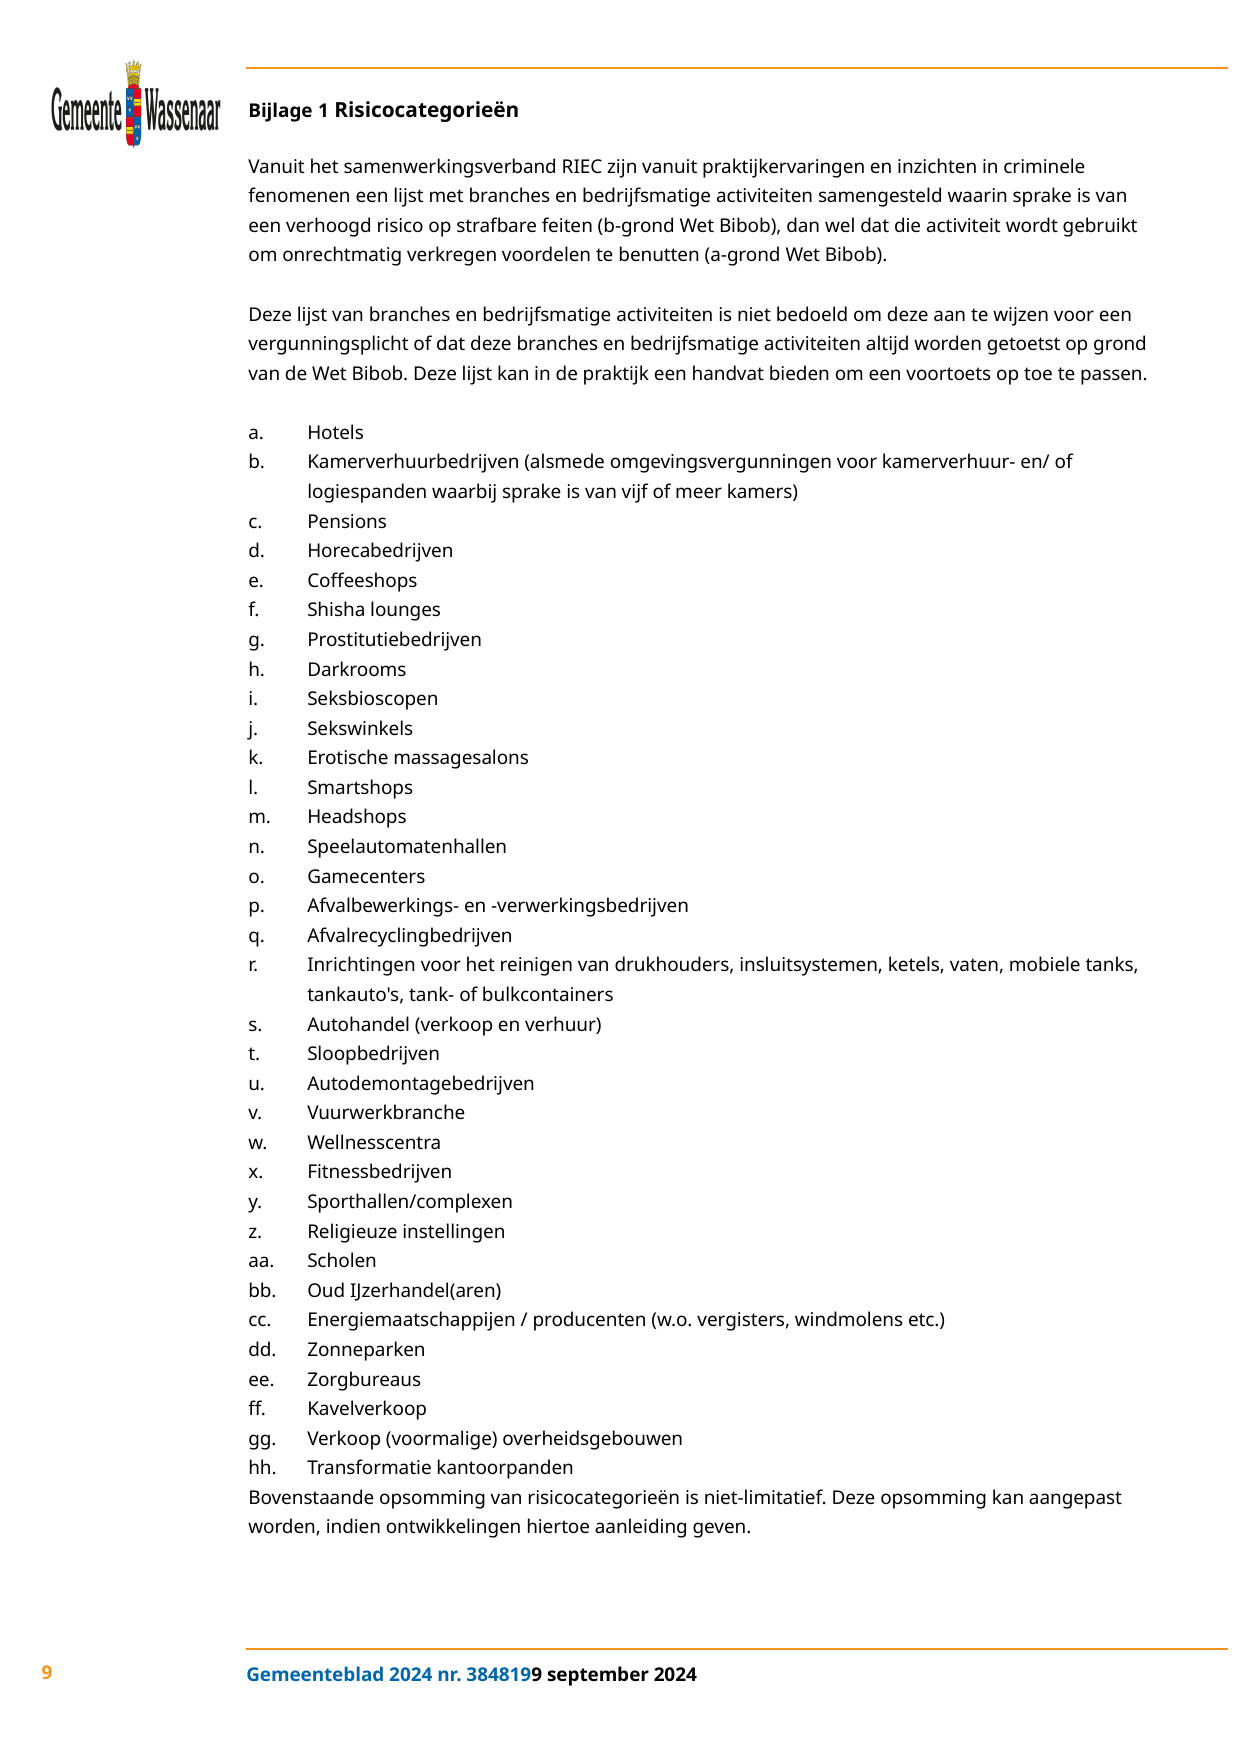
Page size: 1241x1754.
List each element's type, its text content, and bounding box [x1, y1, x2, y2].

list Fitnessbedrijven [248, 1159, 1152, 1184]
list Coffeeshops [248, 567, 1152, 593]
list Wellnesscentra [248, 1129, 1152, 1155]
list Zonneparken [248, 1336, 1152, 1362]
list Kavelverkoop [248, 1395, 1152, 1421]
list Inrichtingen voor het reinigen van drukhouders, insluitsystemen, ketels, vaten, mobiele tanks, tankauto's, tank- of bulkcontainers [248, 952, 1152, 1007]
list Transformatie kantoorpanden [248, 1454, 1152, 1480]
list Prostitutiebedrijven [248, 626, 1152, 652]
list Autodemontagebedrijven [248, 1070, 1152, 1096]
list Hotels [248, 419, 1152, 445]
list Kamerverhuurbedrijven (alsmede omgevingsvergunningen voor kamerverhuur- en/ of logiespanden waarbij sprake is van vijf of meer kamers) [248, 449, 1152, 504]
list Sloopbedrijven [248, 1040, 1152, 1066]
text Bovenstaande opsomming van risicocategorieën is niet-limitatief. Deze opsomming kan aangepast worden, indien ontwikkelingen hiertoe aanleiding geven. [248, 1484, 1152, 1539]
list Horecabedrijven [248, 537, 1152, 563]
text Bijlage 1 Risicocategorieën [248, 95, 1152, 123]
picture [41, 47, 231, 172]
list Darkrooms [248, 656, 1152, 682]
list Seksbioscopen [248, 685, 1152, 711]
text Deze lijst van branches en bedrijfsmatige activiteiten is niet bedoeld om deze aan te wijzen voor een vergunningsplicht of dat deze branches en bedrijfsmatige activiteiten altijd worden getoetst op grond van de Wet Bibob. Deze lijst kan in de praktijk een handvat bieden om een voortoets op toe te passen. [248, 301, 1152, 386]
list Oud IJzerhandel(aren) [248, 1277, 1152, 1303]
list Pensions [248, 508, 1152, 534]
list Afvalbewerkings- en -verwerkingsbedrijven [248, 892, 1152, 918]
list Gamecenters [248, 863, 1152, 889]
list Religieuze instellingen [248, 1218, 1152, 1244]
list Shisha lounges [248, 597, 1152, 622]
list Sekswinkels [248, 715, 1152, 741]
list Scholen [248, 1247, 1152, 1273]
list Autohandel (verkoop en verhuur) [248, 1011, 1152, 1037]
list Sporthallen/complexen [248, 1188, 1152, 1214]
list Speelautomatenhallen [248, 833, 1152, 859]
list Zorgbureaus [248, 1366, 1152, 1392]
list Smartshops [248, 774, 1152, 800]
list Headshops [248, 804, 1152, 829]
list Energiemaatschappijen / producenten (w.o. vergisters, windmolens etc.) [248, 1307, 1152, 1332]
list Afvalrecyclingbedrijven [248, 922, 1152, 948]
list Vuurwerkbranche [248, 1099, 1152, 1125]
list Verkoop (voormalige) overheidsgebouwen [248, 1425, 1152, 1451]
list Erotische massagesalons [248, 744, 1152, 770]
text Vanuit het samenwerkingsverband RIEC zijn vanuit praktijkervaringen en inzichten in criminele fenomenen een lijst met branches en bedrijfsmatige activiteiten samengesteld waarin sprake is van een verhoogd risico op strafbare feiten (b-grond Wet Bibob), dan wel dat die activiteit wordt gebruikt om onrechtmatig verkregen voordelen te benutten (a-grond Wet Bibob). [248, 153, 1152, 267]
